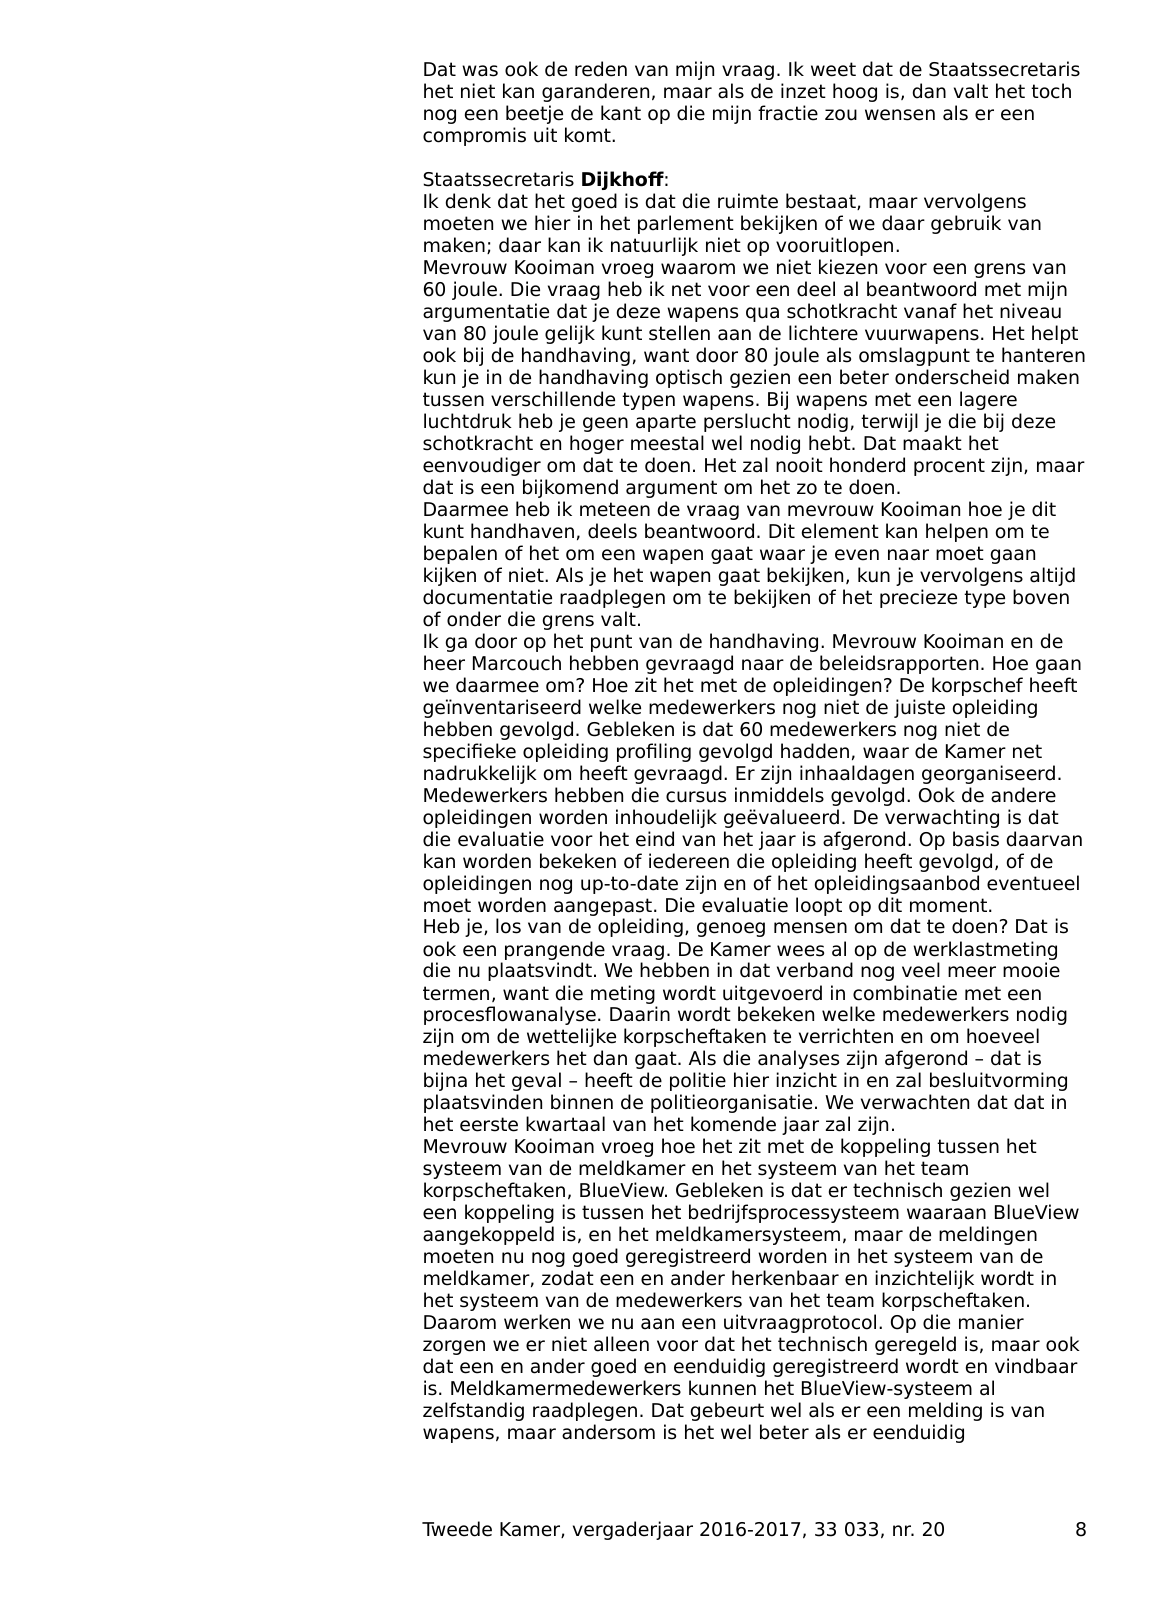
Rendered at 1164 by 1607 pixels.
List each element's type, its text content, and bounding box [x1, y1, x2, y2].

text Mevrouw Kooiman vroeg hoe het zit met de koppeling tussen het systeem van de meldkamer en het systeem van het team korpscheftaken, BlueView. Gebleken is dat er technisch gezien wel een koppeling is tussen het bedrijfsprocessysteem waaraan BlueView aangekoppeld is, en het meldkamersysteem, maar de meldingen moeten nu nog goed geregistreerd worden in het systeem van de meldkamer, zodat een en ander herkenbaar en inzichtelijk wordt in het systeem van de medewerkers van het team korpscheftaken. Daarom werken we nu aan een uitvraagprotocol. Op die manier zorgen we er niet alleen voor dat het technisch geregeld is, maar ook dat een en ander goed en eenduidig geregistreerd wordt en vindbaar is. Meldkamermedewerkers kunnen het BlueView-systeem al zelfstandig raadplegen. Dat gebeurt wel als er een melding is van wapens, maar andersom is het wel beter als er eenduidig [422, 1136, 1087, 1444]
text Dat was ook de reden van mijn vraag. Ik weet dat de Staatssecretaris het niet kan garanderen, maar als de inzet hoog is, dan valt het toch nog een beetje de kant op die mijn fractie zou wensen als er een compromis uit komt. [422, 59, 1087, 147]
text Mevrouw Kooiman vroeg waarom we niet kiezen voor een grens van 60 joule. Die vraag heb ik net voor een deel al beantwoord met mijn argumentatie dat je deze wapens qua schotkracht vanaf het niveau van 80 joule gelijk kunt stellen aan de lichtere vuurwapens. Het helpt ook bij de handhaving, want door 80 joule als omslagpunt te hanteren kun je in de handhaving optisch gezien een beter onderscheid maken tussen verschillende typen wapens. Bij wapens met een lagere luchtdruk heb je geen aparte perslucht nodig, terwijl je die bij deze schotkracht en hoger meestal wel nodig hebt. Dat maakt het eenvoudiger om dat te doen. Het zal nooit honderd procent zijn, maar dat is een bijkomend argument om het zo te doen. [422, 257, 1087, 499]
text Daarmee heb ik meteen de vraag van mevrouw Kooiman hoe je dit kunt handhaven, deels beantwoord. Dit element kan helpen om te bepalen of het om een wapen gaat waar je even naar moet gaan kijken of niet. Als je het wapen gaat bekijken, kun je vervolgens altijd documentatie raadplegen om te bekijken of het precieze type boven of onder die grens valt. [422, 499, 1087, 631]
text Ik denk dat het goed is dat die ruimte bestaat, maar vervolgens moeten we hier in het parlement bekijken of we daar gebruik van maken; daar kan ik natuurlijk niet op vooruitlopen. [422, 191, 1087, 257]
text Staatssecretaris Dijkhoff: [422, 169, 1087, 191]
text Ik ga door op het punt van de handhaving. Mevrouw Kooiman en de heer Marcouch hebben gevraagd naar de beleidsrapporten. Hoe gaan we daarmee om? Hoe zit het met de opleidingen? De korpschef heeft geïnventariseerd welke medewerkers nog niet de juiste opleiding hebben gevolgd. Gebleken is dat 60 medewerkers nog niet de specifieke opleiding profiling gevolgd hadden, waar de Kamer net nadrukkelijk om heeft gevraagd. Er zijn inhaaldagen georganiseerd. Medewerkers hebben die cursus inmiddels gevolgd. Ook de andere opleidingen worden inhoudelijk geëvalueerd. De verwachting is dat die evaluatie voor het eind van het jaar is afgerond. Op basis daarvan kan worden bekeken of iedereen die opleiding heeft gevolgd, of de opleidingen nog up-to-date zijn en of het opleidingsaanbod eventueel moet worden aangepast. Die evaluatie loopt op dit moment. [422, 631, 1087, 916]
text Heb je, los van de opleiding, genoeg mensen om dat te doen? Dat is ook een prangende vraag. De Kamer wees al op de werklastmeting die nu plaatsvindt. We hebben in dat verband nog veel meer mooie termen, want die meting wordt uitgevoerd in combinatie met een procesflowanalyse. Daarin wordt bekeken welke medewerkers nodig zijn om de wettelijke korpscheftaken te verrichten en om hoeveel medewerkers het dan gaat. Als die analyses zijn afgerond – dat is bijna het geval – heeft de politie hier inzicht in en zal besluitvorming plaatsvinden binnen de politieorganisatie. We verwachten dat dat in het eerste kwartaal van het komende jaar zal zijn. [422, 916, 1087, 1136]
